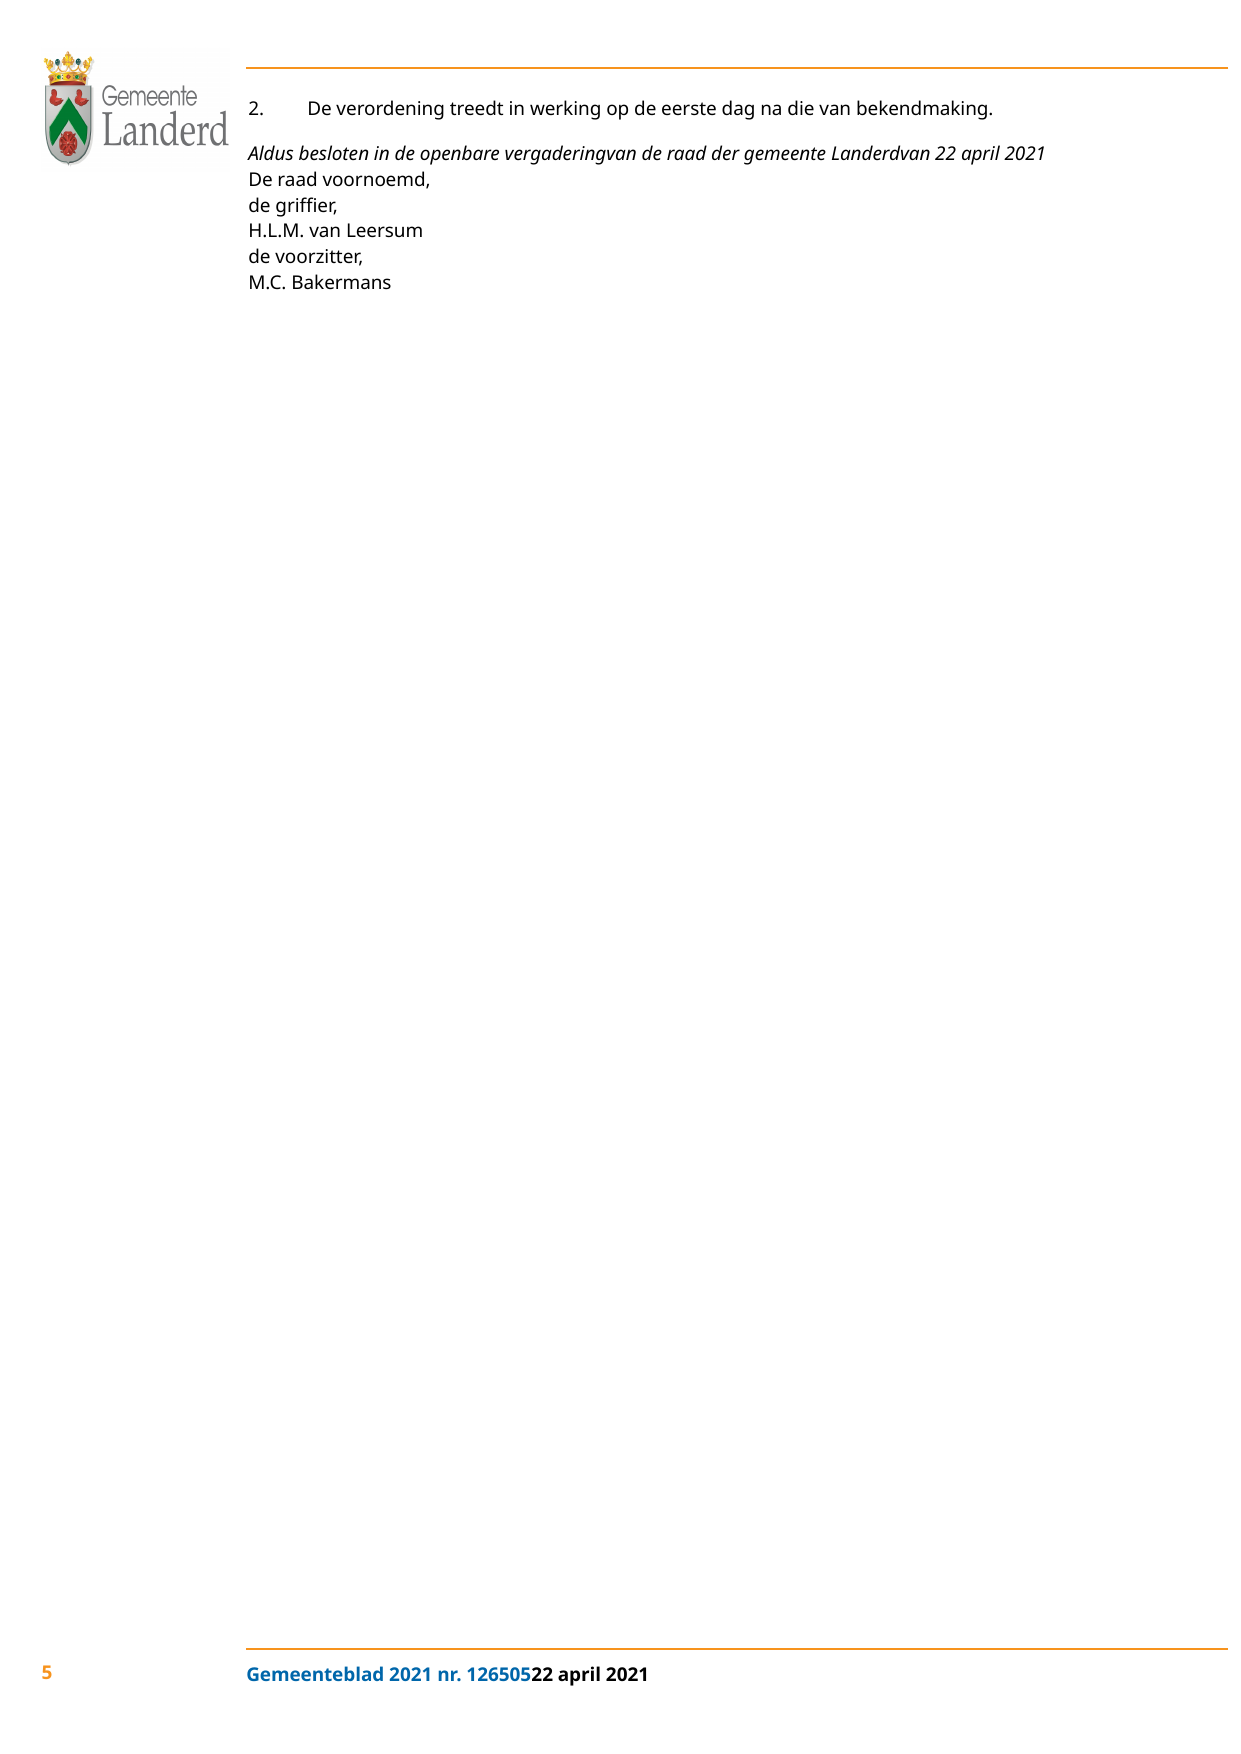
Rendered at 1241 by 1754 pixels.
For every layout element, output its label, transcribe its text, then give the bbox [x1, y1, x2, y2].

picture [41, 47, 231, 172]
text Aldus besloten in de openbare vergaderingvan de raad der gemeente Landerdvan 22 april 2021 [248, 140, 1152, 166]
list De verordening treedt in werking op de eerste dag na die van bekendmaking. [248, 95, 1152, 121]
text de voorzitter, [248, 243, 1152, 269]
text H.L.M. van Leersum [248, 218, 1152, 243]
text M.C. Bakermans [248, 269, 1152, 295]
text de griffier, [248, 192, 1152, 218]
text De raad voornoemd, [248, 166, 1152, 192]
